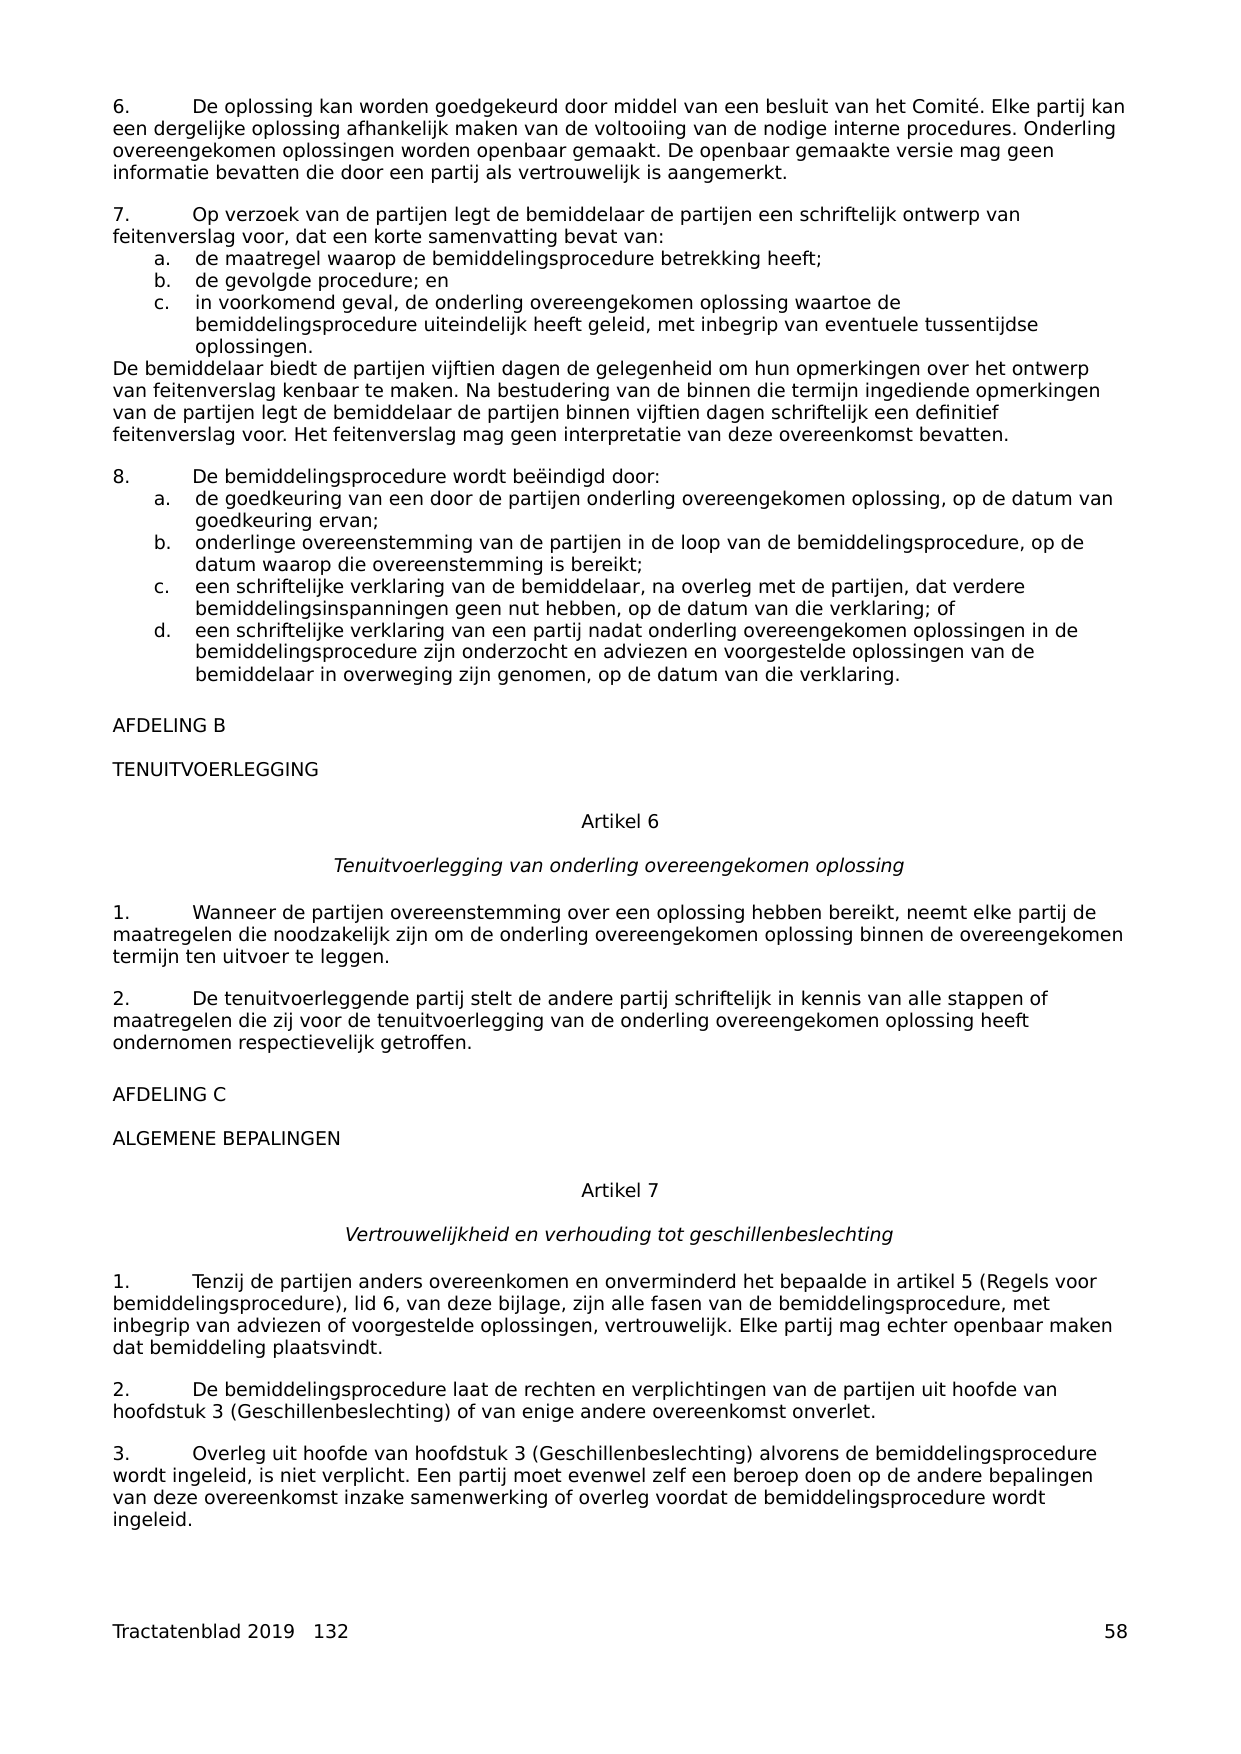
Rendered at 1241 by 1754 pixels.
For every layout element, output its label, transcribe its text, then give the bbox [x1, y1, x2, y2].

text 7. Op verzoek van de partijen legt de bemiddelaar de partijen een schriftelijk ontwerp van feitenverslag voor, dat een korte samenvatting bevat van: [112, 204, 1128, 248]
subtitle AFDELING B TENUITVOERLEGGING [112, 715, 1128, 781]
text b. de gevolgde procedure; en [153, 270, 1128, 292]
text 3. Overleg uit hoofde van hoofdstuk 3 (Geschillenbeslechting) alvorens de bemiddelingsprocedure wordt ingeleid, is niet verplicht. Een partij moet evenwel zelf een beroep doen op de andere bepalingen van deze overeenkomst inzake samenwerking of overleg voordat de bemiddelingsprocedure wordt ingeleid. [112, 1443, 1128, 1531]
text a. de maatregel waarop de bemiddelingsprocedure betrekking heeft; [153, 248, 1128, 270]
text a. de goedkeuring van een door de partijen onderling overeengekomen oplossing, op de datum van goedkeuring ervan; [153, 488, 1128, 532]
text 2. De tenuitvoerleggende partij stelt de andere partij schriftelijk in kennis van alle stappen of maatregelen die zij voor de tenuitvoerlegging van de onderling overeengekomen oplossing heeft ondernomen respectievelijk getroffen. [112, 988, 1128, 1054]
text 8. De bemiddelingsprocedure wordt beëindigd door: [112, 466, 1128, 488]
subtitle Artikel 7 Vertrouwelijkheid en verhouding tot geschillenbeslechting [112, 1180, 1128, 1246]
text c. een schriftelijke verklaring van de bemiddelaar, na overleg met de partijen, dat verdere bemiddelingsinspanningen geen nut hebben, op de datum van die verklaring; of [153, 576, 1128, 619]
subtitle AFDELING C ALGEMENE BEPALINGEN [112, 1084, 1128, 1150]
text 1. Wanneer de partijen overeenstemming over een oplossing hebben bereikt, neemt elke partij de maatregelen die noodzakelijk zijn om de onderling overeengekomen oplossing binnen de overeengekomen termijn ten uitvoer te leggen. [112, 902, 1128, 968]
text De bemiddelaar biedt de partijen vijftien dagen de gelegenheid om hun opmerkingen over het ontwerp van feitenverslag kenbaar te maken. Na bestudering van de binnen die termijn ingediende opmerkingen van de partijen legt de bemiddelaar de partijen binnen vijftien dagen schriftelijk een definitief feitenverslag voor. Het feitenverslag mag geen interpretatie van deze overeenkomst bevatten. [112, 358, 1128, 446]
text 1. Tenzij de partijen anders overeenkomen en onverminderd het bepaalde in artikel 5 (Regels voor bemiddelingsprocedure), lid 6, van deze bijlage, zijn alle fasen van de bemiddelingsprocedure, met inbegrip van adviezen of voorgestelde oplossingen, vertrouwelijk. Elke partij mag echter openbaar maken dat bemiddeling plaatsvindt. [112, 1271, 1128, 1359]
text d. een schriftelijke verklaring van een partij nadat onderling overeengekomen oplossingen in de bemiddelingsprocedure zijn onderzocht en adviezen en voorgestelde oplossingen van de bemiddelaar in overweging zijn genomen, op de datum van die verklaring. [153, 619, 1128, 685]
text c. in voorkomend geval, de onderling overeengekomen oplossing waartoe de bemiddelingsprocedure uiteindelijk heeft geleid, met inbegrip van eventuele tussentijdse oplossingen. [153, 292, 1128, 358]
subtitle Artikel 6 Tenuitvoerlegging van onderling overeengekomen oplossing [112, 811, 1128, 877]
text b. onderlinge overeenstemming van de partijen in de loop van de bemiddelingsprocedure, op de datum waarop die overeenstemming is bereikt; [153, 532, 1128, 576]
text 2. De bemiddelingsprocedure laat de rechten en verplichtingen van de partijen uit hoofde van hoofdstuk 3 (Geschillenbeslechting) of van enige andere overeenkomst onverlet. [112, 1379, 1128, 1423]
text 6. De oplossing kan worden goedgekeurd door middel van een besluit van het Comité. Elke partij kan een dergelijke oplossing afhankelijk maken van de voltooiing van de nodige interne procedures. Onderling overeengekomen oplossingen worden openbaar gemaakt. De openbaar gemaakte versie mag geen informatie bevatten die door een partij als vertrouwelijk is aangemerkt. [112, 96, 1128, 184]
